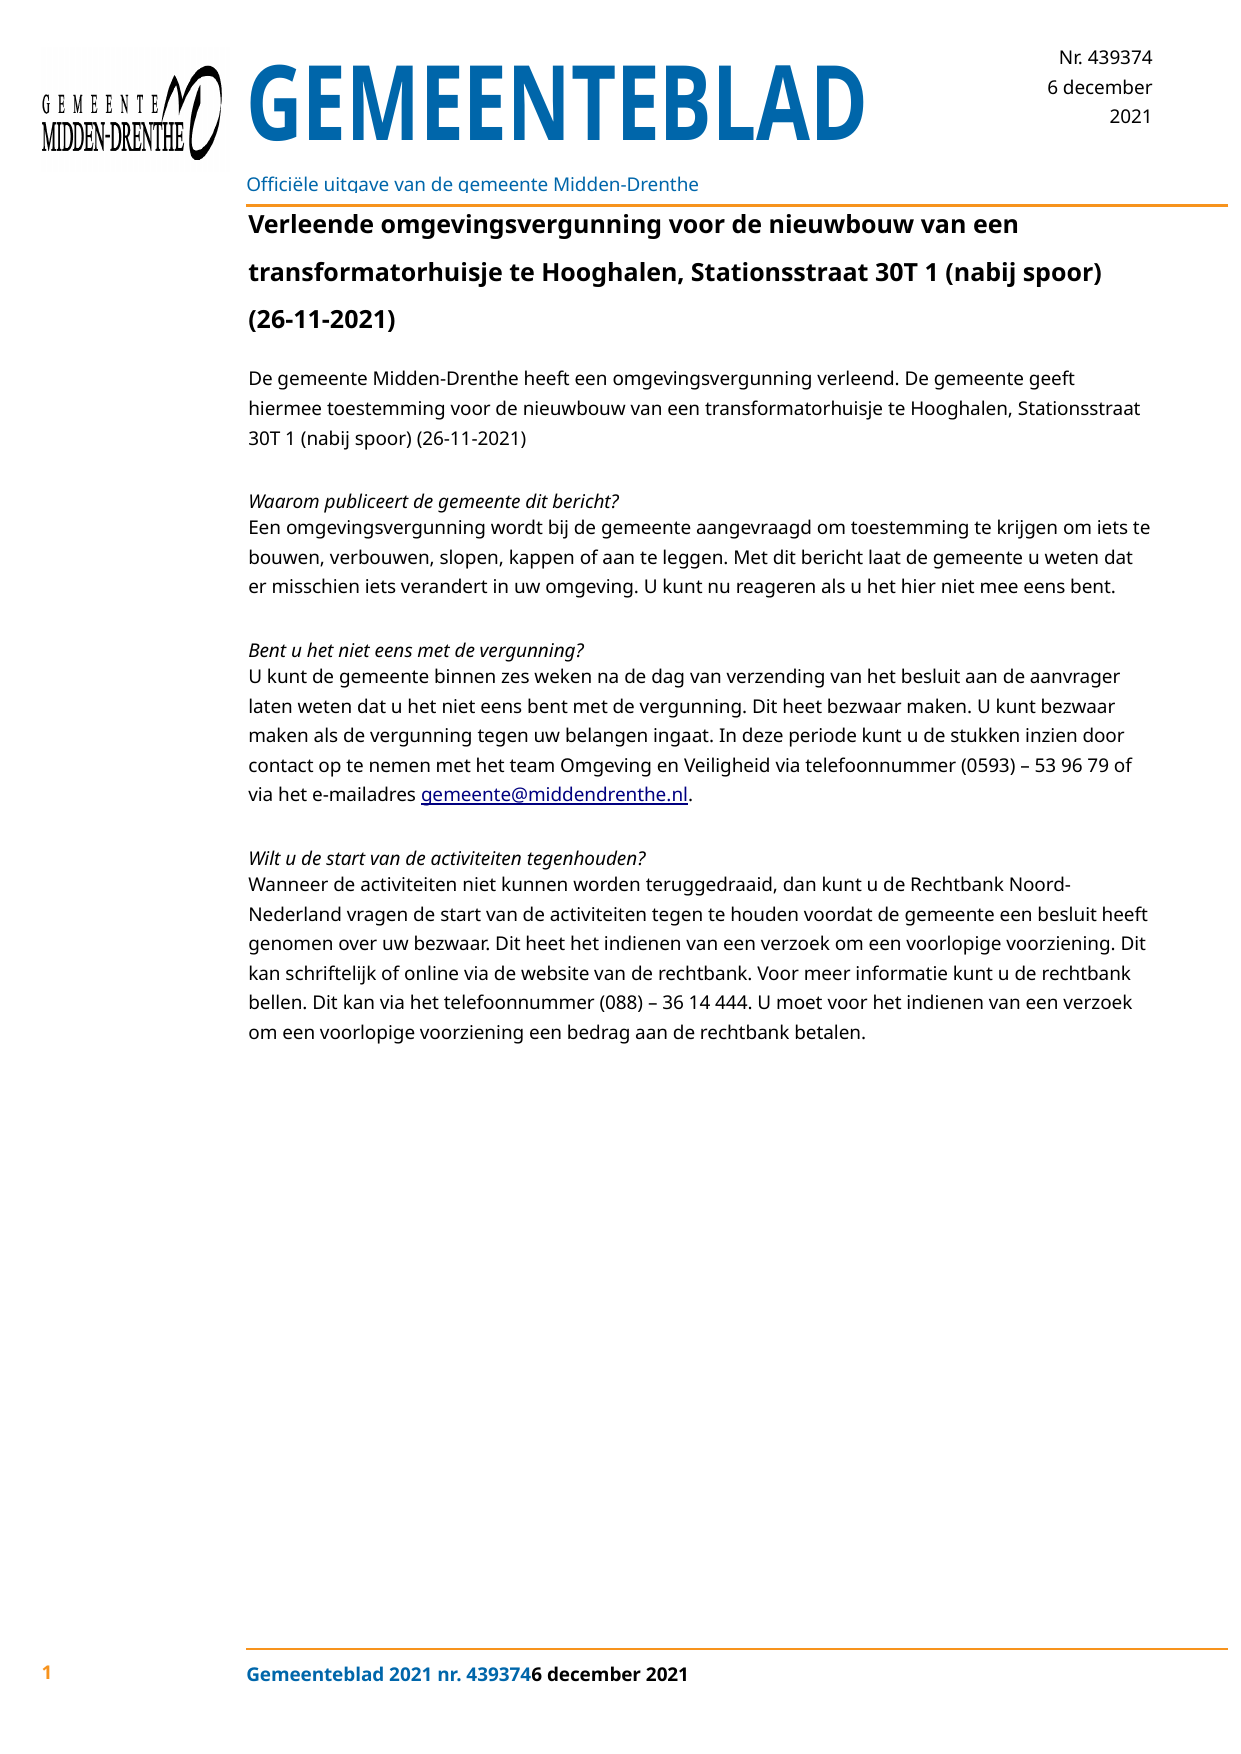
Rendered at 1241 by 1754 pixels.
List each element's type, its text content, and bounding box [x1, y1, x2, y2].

text Verleende omgevingsvergunning voor de nieuwbouw van een transformatorhuisje te Hooghalen, Stationsstraat 30T 1 (nabij spoor) (26-11-2021) [248, 207, 1152, 336]
text De gemeente Midden-Drenthe heeft een omgevingsvergunning verleend. De gemeente geeft hiermee toestemming voor de nieuwbouw van een transformatorhuisje te Hooghalen, Stationsstraat 30T 1 (nabij spoor) (26-11-2021) [248, 366, 1152, 450]
text Wilt u de start van de activiteiten tegenhouden? [248, 846, 1152, 871]
text Waarom publiceert de gemeente dit bericht? [248, 489, 1152, 514]
text U kunt de gemeente binnen zes weken na de dag van verzending van het besluit aan de aanvrager laten weten dat u het niet eens bent met de vergunning. Dit heet bezwaar maken. U kunt bezwaar maken als de vergunning tegen uw belangen ingaat. In deze periode kunt u de stukken inzien door contact op te nemen met het team Omgeving en Veiligheid via telefoonnummer (0593) – 53 96 79 of via het e-mailadres gemeente@middendrenthe.nl. [248, 663, 1152, 807]
picture [41, 47, 231, 172]
text Een omgevingsvergunning wordt bij de gemeente aangevraagd om toestemming te krijgen om iets te bouwen, verbouwen, slopen, kappen of aan te leggen. Met dit bericht laat de gemeente u weten dat er misschien iets verandert in uw omgeving. U kunt nu reageren als u het hier niet mee eens bent. [248, 514, 1152, 599]
text Bent u het niet eens met de vergunning? [248, 637, 1152, 663]
text Wanneer de activiteiten niet kunnen worden teruggedraaid, dan kunt u de Rechtbank Noord-Nederland vragen de start van de activiteiten tegen te houden voordat de gemeente een besluit heeft genomen over uw bezwaar. Dit heet het indienen van een verzoek om een voorlopige voorziening. Dit kan schriftelijk of online via de website van de rechtbank. Voor meer informatie kunt u de rechtbank bellen. Dit kan via het telefoonnummer (088) – 36 14 444. U moet voor het indienen van een verzoek om een voorlopige voorziening een bedrag aan de rechtbank betalen. [248, 871, 1152, 1045]
